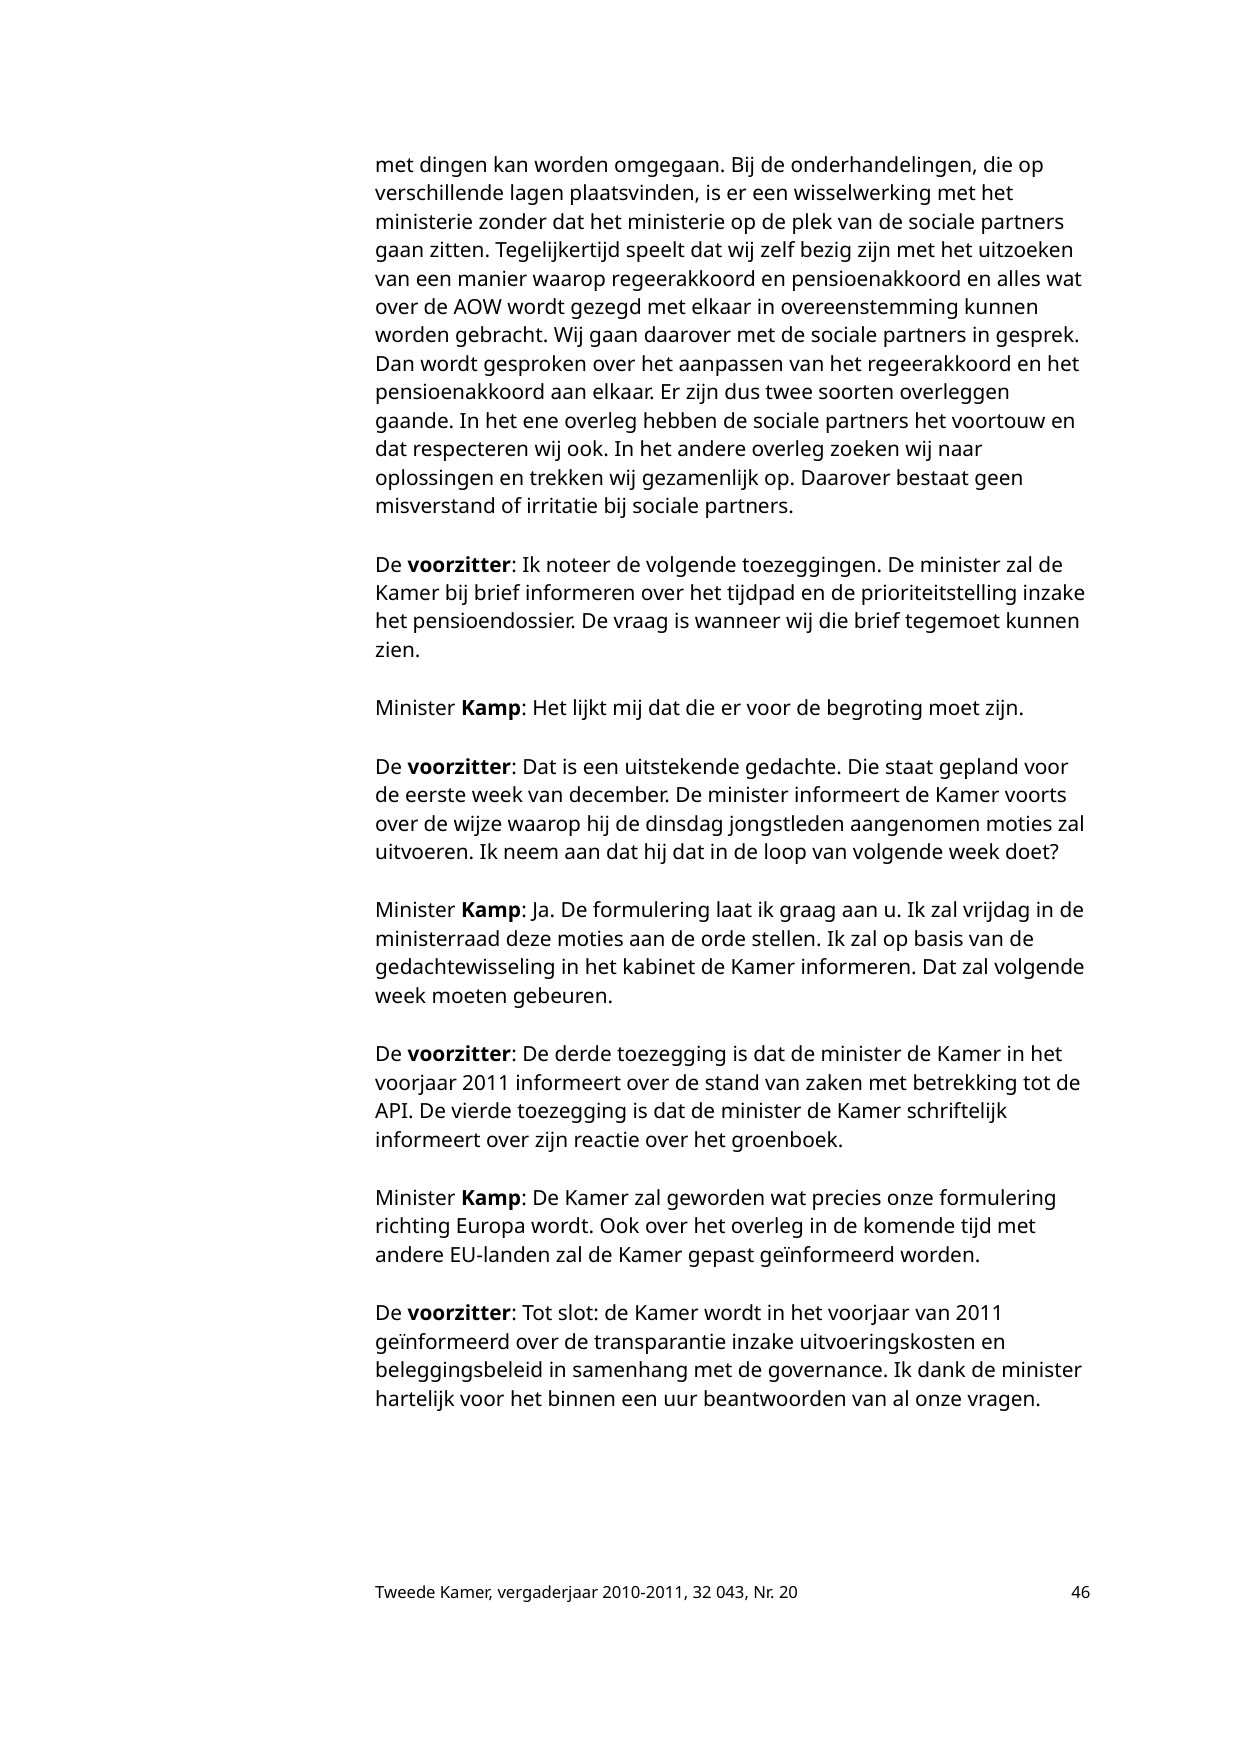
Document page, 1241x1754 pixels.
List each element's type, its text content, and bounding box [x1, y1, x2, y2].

text De voorzitter: Dat is een uitstekende gedachte. Die staat gepland voor de eerste week van december. De minister informeert de Kamer voorts over de wijze waarop hij de dinsdag jongstleden aangenomen moties zal uitvoeren. Ik neem aan dat hij dat in de loop van volgende week doet? [375, 752, 1090, 866]
text met dingen kan worden omgegaan. Bij de onderhandelingen, die op verschillende lagen plaatsvinden, is er een wisselwerking met het ministerie zonder dat het ministerie op de plek van de sociale partners gaan zitten. Tegelijkertijd speelt dat wij zelf bezig zijn met het uitzoeken van een manier waarop regeerakkoord en pensioenakkoord en alles wat over de AOW wordt gezegd met elkaar in overeenstemming kunnen worden gebracht. Wij gaan daarover met de sociale partners in gesprek. Dan wordt gesproken over het aanpassen van het regeerakkoord en het pensioenakkoord aan elkaar. Er zijn dus twee soorten overleggen gaande. In het ene overleg hebben de sociale partners het voortouw en dat respecteren wij ook. In het andere overleg zoeken wij naar oplossingen en trekken wij gezamenlijk op. Daarover bestaat geen misverstand of irritatie bij sociale partners. [375, 150, 1090, 520]
text Minister Kamp: De Kamer zal geworden wat precies onze formulering richting Europa wordt. Ook over het overleg in de komende tijd met andere EU-landen zal de Kamer gepast geïnformeerd worden. [375, 1183, 1090, 1268]
text Minister Kamp: Het lijkt mij dat die er voor de begroting moet zijn. [375, 693, 1090, 722]
text De voorzitter: Tot slot: de Kamer wordt in het voorjaar van 2011 geïnformeerd over de transparantie inzake uitvoeringskosten en beleggingsbeleid in samenhang met de governance. Ik dank de minister hartelijk voor het binnen een uur beantwoorden van al onze vragen. [375, 1298, 1090, 1412]
text De voorzitter: De derde toezegging is dat de minister de Kamer in het voorjaar 2011 informeert over de stand van zaken met betrekking tot de API. De vierde toezegging is dat de minister de Kamer schriftelijk informeert over zijn reactie over het groenboek. [375, 1039, 1090, 1153]
text De voorzitter: Ik noteer de volgende toezeggingen. De minister zal de Kamer bij brief informeren over het tijdpad en de prioriteitstelling inzake het pensioendossier. De vraag is wanneer wij die brief tegemoet kunnen zien. [375, 550, 1090, 663]
text Minister Kamp: Ja. De formulering laat ik graag aan u. Ik zal vrijdag in de ministerraad deze moties aan de orde stellen. Ik zal op basis van de gedachtewisseling in het kabinet de Kamer informeren. Dat zal volgende week moeten gebeuren. [375, 896, 1090, 1009]
